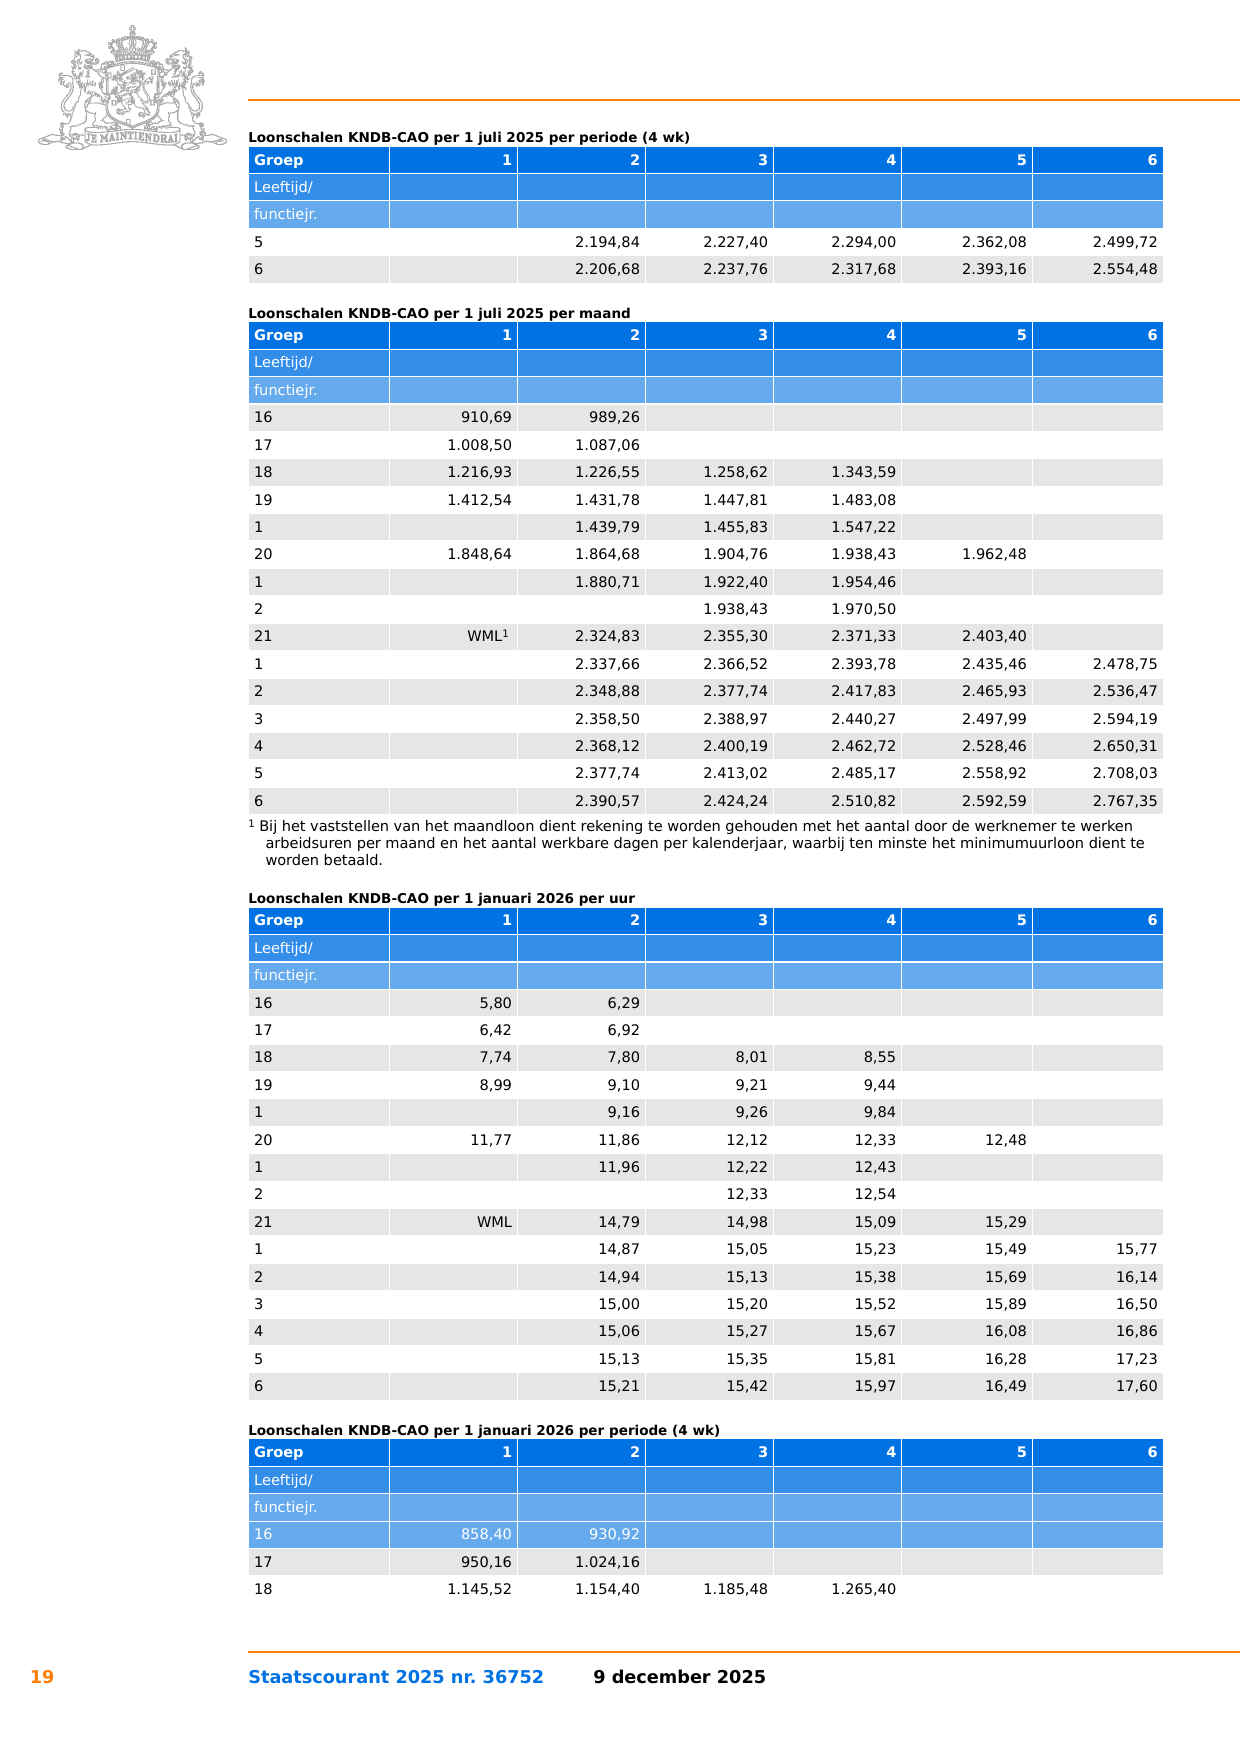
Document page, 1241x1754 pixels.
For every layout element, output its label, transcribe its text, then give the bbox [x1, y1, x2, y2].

table_cell 9,10 [518, 1072, 645, 1098]
table_cell 6 [1033, 1439, 1163, 1466]
table_cell 12,43 [774, 1154, 901, 1181]
table_cell 2 [249, 679, 389, 705]
table_cell 1 [249, 514, 389, 540]
table_cell [774, 1494, 901, 1521]
table_cell 3 [646, 147, 773, 173]
table_cell [1033, 1182, 1163, 1208]
table_cell 19 [249, 487, 389, 513]
table_cell 1.439,79 [518, 514, 645, 540]
table_cell 2.767,35 [1033, 788, 1163, 814]
table_cell [646, 377, 773, 403]
table_cell [518, 174, 645, 200]
table_cell Groep [249, 147, 389, 173]
table_cell [902, 1099, 1032, 1126]
table_cell 20 [249, 541, 389, 568]
table_cell 8,99 [390, 1072, 517, 1098]
table_cell 5,80 [390, 990, 517, 1016]
table_cell 6 [249, 788, 389, 814]
table_cell 1.024,16 [518, 1549, 645, 1575]
table_cell 2.393,16 [902, 256, 1032, 283]
table_cell 5 [902, 147, 1032, 173]
table_cell 2.708,03 [1033, 761, 1163, 787]
table_cell 12,12 [646, 1127, 773, 1153]
table_cell 1.008,50 [390, 432, 517, 458]
table_cell 1.145,52 [390, 1576, 517, 1603]
table_cell [1033, 1576, 1163, 1603]
table_cell Leeftijd/ [249, 1467, 389, 1493]
table_cell [1033, 350, 1163, 376]
table_cell [774, 405, 901, 431]
table_cell 15,97 [774, 1373, 901, 1400]
table_cell 2.337,66 [518, 651, 645, 677]
table_cell [646, 1549, 773, 1575]
table_cell [1033, 405, 1163, 431]
table_cell 16 [249, 1522, 389, 1548]
table_cell [390, 1467, 517, 1493]
table_cell 6 [249, 1373, 389, 1400]
table_cell 1 Bij het vaststellen van het maandloon dient rekening te worden gehouden met het aantal door de werknemer te werken arbeidsuren per maand en het aantal werkbare dagen per kalenderjaar, waarbij ten minste het minimumuurloon dient te worden betaald. [248, 815, 1163, 869]
table_cell 1.938,43 [646, 596, 773, 623]
table_cell 2.435,46 [902, 651, 1032, 677]
table_cell 1.848,64 [390, 541, 517, 568]
table_cell 6 [1033, 322, 1163, 349]
table_cell 16,28 [902, 1346, 1032, 1372]
table_cell functiejr. [249, 1494, 389, 1521]
table_cell [390, 1236, 517, 1263]
table_cell [390, 761, 517, 787]
table_cell functiejr. [249, 963, 389, 989]
table_cell [1033, 935, 1163, 961]
table_cell 2.528,46 [902, 733, 1032, 759]
table_cell 1.258,62 [646, 459, 773, 486]
table_cell [1033, 1154, 1163, 1181]
table_cell 5 [249, 229, 389, 255]
table_cell 17 [249, 432, 389, 458]
table_cell 2.478,75 [1033, 651, 1163, 677]
table_cell 16,50 [1033, 1291, 1163, 1317]
table_cell 1.087,06 [518, 432, 645, 458]
table_cell 17,23 [1033, 1346, 1163, 1372]
table_cell WML [390, 1209, 517, 1235]
table_cell [390, 350, 517, 376]
table_cell [646, 405, 773, 431]
table_cell [1033, 1522, 1163, 1548]
table_cell 1.412,54 [390, 487, 517, 513]
table_cell 18 [249, 459, 389, 486]
table_cell [902, 935, 1032, 961]
table_cell 15,05 [646, 1236, 773, 1263]
table_cell 2.594,19 [1033, 706, 1163, 732]
table_cell [902, 990, 1032, 1016]
table_cell 989,26 [518, 405, 645, 431]
table_cell 4 [249, 733, 389, 759]
table_cell [390, 174, 517, 200]
table_cell [518, 1182, 645, 1208]
table_cell [774, 1467, 901, 1493]
table_cell 1.447,81 [646, 487, 773, 513]
table_cell [390, 651, 517, 677]
table_cell [902, 405, 1032, 431]
table_cell [646, 990, 773, 1016]
table_cell [1033, 1549, 1163, 1575]
table_cell [774, 990, 901, 1016]
table_cell 4 [774, 147, 901, 173]
table_cell 17,60 [1033, 1373, 1163, 1400]
table_cell [902, 1154, 1032, 1181]
table_cell 17 [249, 1549, 389, 1575]
table_cell 2.366,52 [646, 651, 773, 677]
table_cell 16,08 [902, 1319, 1032, 1345]
table_cell 3 [646, 908, 773, 934]
table_cell 6,29 [518, 990, 645, 1016]
table_cell 2.194,84 [518, 229, 645, 255]
table_cell 16,14 [1033, 1264, 1163, 1290]
table_cell 2.424,24 [646, 788, 773, 814]
table_cell 18 [249, 1045, 389, 1071]
table_cell 2.377,74 [646, 679, 773, 705]
table_cell [518, 201, 645, 228]
table_cell 1.216,93 [390, 459, 517, 486]
table_cell [1033, 1017, 1163, 1043]
table_cell [1033, 432, 1163, 458]
table_cell [390, 706, 517, 732]
table_cell 2.355,30 [646, 624, 773, 650]
table_cell 1 [249, 1099, 389, 1126]
table_cell [390, 679, 517, 705]
table_cell [518, 596, 645, 623]
table_cell [774, 350, 901, 376]
table_cell 5 [249, 1346, 389, 1372]
table_cell 2.440,27 [774, 706, 901, 732]
table_cell 1 [249, 1236, 389, 1263]
table_cell [646, 1522, 773, 1548]
table_cell [390, 733, 517, 759]
table_cell 2.403,40 [902, 624, 1032, 650]
table_cell [1033, 514, 1163, 540]
table_cell [1033, 596, 1163, 623]
table_cell 9,21 [646, 1072, 773, 1098]
table_cell 12,33 [774, 1127, 901, 1153]
table_cell 1.864,68 [518, 541, 645, 568]
table_cell 14,98 [646, 1209, 773, 1235]
table_cell [646, 1494, 773, 1521]
table_cell 16 [249, 405, 389, 431]
table_header Loonschalen KNDB-CAO per 1 januari 2026 per uur [248, 891, 1163, 907]
table_cell 12,48 [902, 1127, 1032, 1153]
table_cell 20 [249, 1127, 389, 1153]
table_cell [1033, 1127, 1163, 1153]
table_cell 2.206,68 [518, 256, 645, 283]
table_cell 1.343,59 [774, 459, 901, 486]
table_cell 6 [249, 256, 389, 283]
table_cell [518, 935, 645, 961]
table_cell functiejr. [249, 377, 389, 403]
table_cell 2 [249, 596, 389, 623]
table_cell [1033, 990, 1163, 1016]
table_cell [390, 1373, 517, 1400]
table_cell 6 [1033, 908, 1163, 934]
table_cell 15,35 [646, 1346, 773, 1372]
table_cell 2 [518, 908, 645, 934]
table_cell [902, 487, 1032, 513]
table_cell [774, 432, 901, 458]
table_cell [774, 174, 901, 200]
table_cell [774, 1549, 901, 1575]
table_cell 2.413,02 [646, 761, 773, 787]
table_cell 11,86 [518, 1127, 645, 1153]
table_cell 9,26 [646, 1099, 773, 1126]
table_cell 15,09 [774, 1209, 901, 1235]
table_cell 7,80 [518, 1045, 645, 1071]
table_cell 18 [249, 1576, 389, 1603]
table_cell 950,16 [390, 1549, 517, 1575]
table_cell 7,74 [390, 1045, 517, 1071]
table_cell [902, 1045, 1032, 1071]
table_cell 15,00 [518, 1291, 645, 1317]
table_cell 15,69 [902, 1264, 1032, 1290]
table_cell [902, 1494, 1032, 1521]
table_cell 2 [518, 1439, 645, 1466]
table_cell 1.226,55 [518, 459, 645, 486]
table_cell Leeftijd/ [249, 935, 389, 961]
table_cell 858,40 [390, 1522, 517, 1548]
table_cell [390, 201, 517, 228]
table_cell 3 [249, 706, 389, 732]
table_cell 16,49 [902, 1373, 1032, 1400]
table_cell [646, 174, 773, 200]
table_cell 14,79 [518, 1209, 645, 1235]
table_cell 2.536,47 [1033, 679, 1163, 705]
table_cell 2.317,68 [774, 256, 901, 283]
table_cell 1.954,46 [774, 569, 901, 595]
table_cell 2.324,83 [518, 624, 645, 650]
table_cell 8,01 [646, 1045, 773, 1071]
table_cell 11,96 [518, 1154, 645, 1181]
table_cell [774, 377, 901, 403]
table_cell 2.497,99 [902, 706, 1032, 732]
table_cell 1.938,43 [774, 541, 901, 568]
table_cell 12,33 [646, 1182, 773, 1208]
table_cell [902, 514, 1032, 540]
table_cell [902, 569, 1032, 595]
table_cell 3 [646, 1439, 773, 1466]
table_cell 2.462,72 [774, 733, 901, 759]
table_cell 2.499,72 [1033, 229, 1163, 255]
table_cell 6,92 [518, 1017, 645, 1043]
table_cell [518, 1467, 645, 1493]
table_cell [902, 596, 1032, 623]
table_cell 1.880,71 [518, 569, 645, 595]
table_cell 14,94 [518, 1264, 645, 1290]
table_cell 8,55 [774, 1045, 901, 1071]
table_cell [902, 1467, 1032, 1493]
table_cell [518, 963, 645, 989]
table_cell 15,49 [902, 1236, 1032, 1263]
table_cell [1033, 174, 1163, 200]
table_cell [1033, 1494, 1163, 1521]
picture [38, 25, 227, 150]
table_cell 15,67 [774, 1319, 901, 1345]
table_cell [902, 459, 1032, 486]
table_cell 1.455,83 [646, 514, 773, 540]
table_cell 15,13 [646, 1264, 773, 1290]
table_cell 15,38 [774, 1264, 901, 1290]
table_cell 2.393,78 [774, 651, 901, 677]
table_cell [390, 596, 517, 623]
table_cell 4 [774, 322, 901, 349]
table_cell 3 [646, 322, 773, 349]
table_cell 2.558,92 [902, 761, 1032, 787]
table_cell [902, 1072, 1032, 1098]
table_cell [902, 1017, 1032, 1043]
table_cell 2.348,88 [518, 679, 645, 705]
table_cell [902, 201, 1032, 228]
table_cell 2.358,50 [518, 706, 645, 732]
table_cell [902, 1522, 1032, 1548]
table_cell 5 [902, 1439, 1032, 1466]
table_cell [774, 963, 901, 989]
table_cell [390, 377, 517, 403]
table_cell functiejr. [249, 201, 389, 228]
table_cell 2.400,19 [646, 733, 773, 759]
table_cell 1.154,40 [518, 1576, 645, 1603]
table_cell 1.185,48 [646, 1576, 773, 1603]
table_cell 15,52 [774, 1291, 901, 1317]
table_cell [646, 350, 773, 376]
table_cell [1033, 377, 1163, 403]
table_cell 12,22 [646, 1154, 773, 1181]
table_cell 15,06 [518, 1319, 645, 1345]
table_cell [390, 514, 517, 540]
table_header Loonschalen KNDB-CAO per 1 juli 2025 per periode (4 wk) [248, 130, 1163, 146]
table_cell 910,69 [390, 405, 517, 431]
table_cell 1 [390, 908, 517, 934]
table_cell 2.388,97 [646, 706, 773, 732]
table_header Loonschalen KNDB-CAO per 1 januari 2026 per periode (4 wk) [248, 1423, 1163, 1438]
table_cell 15,21 [518, 1373, 645, 1400]
table_cell 1 [249, 569, 389, 595]
table_cell [390, 963, 517, 989]
table_cell 2.390,57 [518, 788, 645, 814]
table_cell Leeftijd/ [249, 350, 389, 376]
table_cell 1 [249, 651, 389, 677]
table_cell 5 [249, 761, 389, 787]
table_cell [518, 377, 645, 403]
table_cell WML1 [390, 624, 517, 650]
table_cell [1033, 1072, 1163, 1098]
table_cell [390, 1346, 517, 1372]
table_cell [902, 1549, 1032, 1575]
table_cell 9,44 [774, 1072, 901, 1098]
table_cell [774, 935, 901, 961]
table_cell 15,29 [902, 1209, 1032, 1235]
table_cell [646, 963, 773, 989]
table_cell [902, 1182, 1032, 1208]
table_cell [518, 350, 645, 376]
table_cell 9,16 [518, 1099, 645, 1126]
table_cell 14,87 [518, 1236, 645, 1263]
table_cell 2.377,74 [518, 761, 645, 787]
table_cell 2.465,93 [902, 679, 1032, 705]
table_cell 2.294,00 [774, 229, 901, 255]
table_cell 1.483,08 [774, 487, 901, 513]
table_cell 1 [390, 322, 517, 349]
table_cell [1033, 487, 1163, 513]
table_cell 12,54 [774, 1182, 901, 1208]
table_cell [390, 569, 517, 595]
table_cell 2.371,33 [774, 624, 901, 650]
table_cell [774, 201, 901, 228]
table_cell 1.922,40 [646, 569, 773, 595]
table_cell 2.592,59 [902, 788, 1032, 814]
table_cell [902, 963, 1032, 989]
table_cell 1 [390, 147, 517, 173]
table_cell 6,42 [390, 1017, 517, 1043]
table_cell 2 [518, 322, 645, 349]
table_cell 2 [249, 1182, 389, 1208]
table_cell 1 [249, 1154, 389, 1181]
table_cell 1 [390, 1439, 517, 1466]
table_cell 2.650,31 [1033, 733, 1163, 759]
table_cell 2 [518, 147, 645, 173]
table_cell 16,86 [1033, 1319, 1163, 1345]
table_cell [902, 1576, 1032, 1603]
table_cell 1.962,48 [902, 541, 1032, 568]
table_cell [902, 350, 1032, 376]
table_cell 11,77 [390, 1127, 517, 1153]
table_cell [390, 256, 517, 283]
table_cell 1.431,78 [518, 487, 645, 513]
table_cell [646, 935, 773, 961]
table_cell [1033, 963, 1163, 989]
table_cell [1033, 624, 1163, 650]
table_cell 1.265,40 [774, 1576, 901, 1603]
table_cell Groep [249, 908, 389, 934]
table_cell 15,23 [774, 1236, 901, 1263]
table_cell 17 [249, 1017, 389, 1043]
table_cell [902, 377, 1032, 403]
table_cell 15,27 [646, 1319, 773, 1345]
table_cell 21 [249, 624, 389, 650]
table_cell 15,20 [646, 1291, 773, 1317]
table_cell 6 [1033, 147, 1163, 173]
table_cell Groep [249, 322, 389, 349]
table_cell 9,84 [774, 1099, 901, 1126]
table_cell 2.510,82 [774, 788, 901, 814]
table_cell 4 [774, 908, 901, 934]
table_cell 2.362,08 [902, 229, 1032, 255]
table_cell [774, 1522, 901, 1548]
table_cell 15,89 [902, 1291, 1032, 1317]
table_cell 1.547,22 [774, 514, 901, 540]
table_cell [518, 1494, 645, 1521]
table_cell 2.368,12 [518, 733, 645, 759]
table_cell [390, 788, 517, 814]
table_cell [1033, 1045, 1163, 1071]
table_cell [390, 1494, 517, 1521]
table_cell [390, 1099, 517, 1126]
table_cell 5 [902, 908, 1032, 934]
table_cell 1.970,50 [774, 596, 901, 623]
table_cell 19 [249, 1072, 389, 1098]
table_cell Leeftijd/ [249, 174, 389, 200]
table_cell 4 [249, 1319, 389, 1345]
table_cell [646, 432, 773, 458]
table_cell [390, 229, 517, 255]
table_cell 3 [249, 1291, 389, 1317]
table_cell [902, 432, 1032, 458]
table_cell 2 [249, 1264, 389, 1290]
table_cell 15,42 [646, 1373, 773, 1400]
table_cell [1033, 1099, 1163, 1126]
table_cell [1033, 201, 1163, 228]
table_cell 2.554,48 [1033, 256, 1163, 283]
table_cell [390, 1154, 517, 1181]
table_cell [1033, 1467, 1163, 1493]
table_cell 15,77 [1033, 1236, 1163, 1263]
table_cell [902, 174, 1032, 200]
table_cell 2.227,40 [646, 229, 773, 255]
table_header Loonschalen KNDB-CAO per 1 juli 2025 per maand [248, 306, 1163, 321]
table_cell 21 [249, 1209, 389, 1235]
table_cell 2.237,76 [646, 256, 773, 283]
table_cell [1033, 569, 1163, 595]
table_cell 16 [249, 990, 389, 1016]
table_cell 2.417,83 [774, 679, 901, 705]
table_cell 4 [774, 1439, 901, 1466]
table_cell 1.904,76 [646, 541, 773, 568]
table_cell [390, 1291, 517, 1317]
table_cell 2.485,17 [774, 761, 901, 787]
table_cell 15,13 [518, 1346, 645, 1372]
table_cell [390, 1182, 517, 1208]
table_cell [646, 1017, 773, 1043]
table_cell [1033, 459, 1163, 486]
table_cell 5 [902, 322, 1032, 349]
table_cell [646, 1467, 773, 1493]
table_cell [390, 1264, 517, 1290]
table_cell Groep [249, 1439, 389, 1466]
table_cell [390, 935, 517, 961]
table_cell 15,81 [774, 1346, 901, 1372]
table_cell [1033, 1209, 1163, 1235]
table_cell [1033, 541, 1163, 568]
table_cell [390, 1319, 517, 1345]
table_cell [774, 1017, 901, 1043]
table_cell 930,92 [518, 1522, 645, 1548]
table_cell [646, 201, 773, 228]
